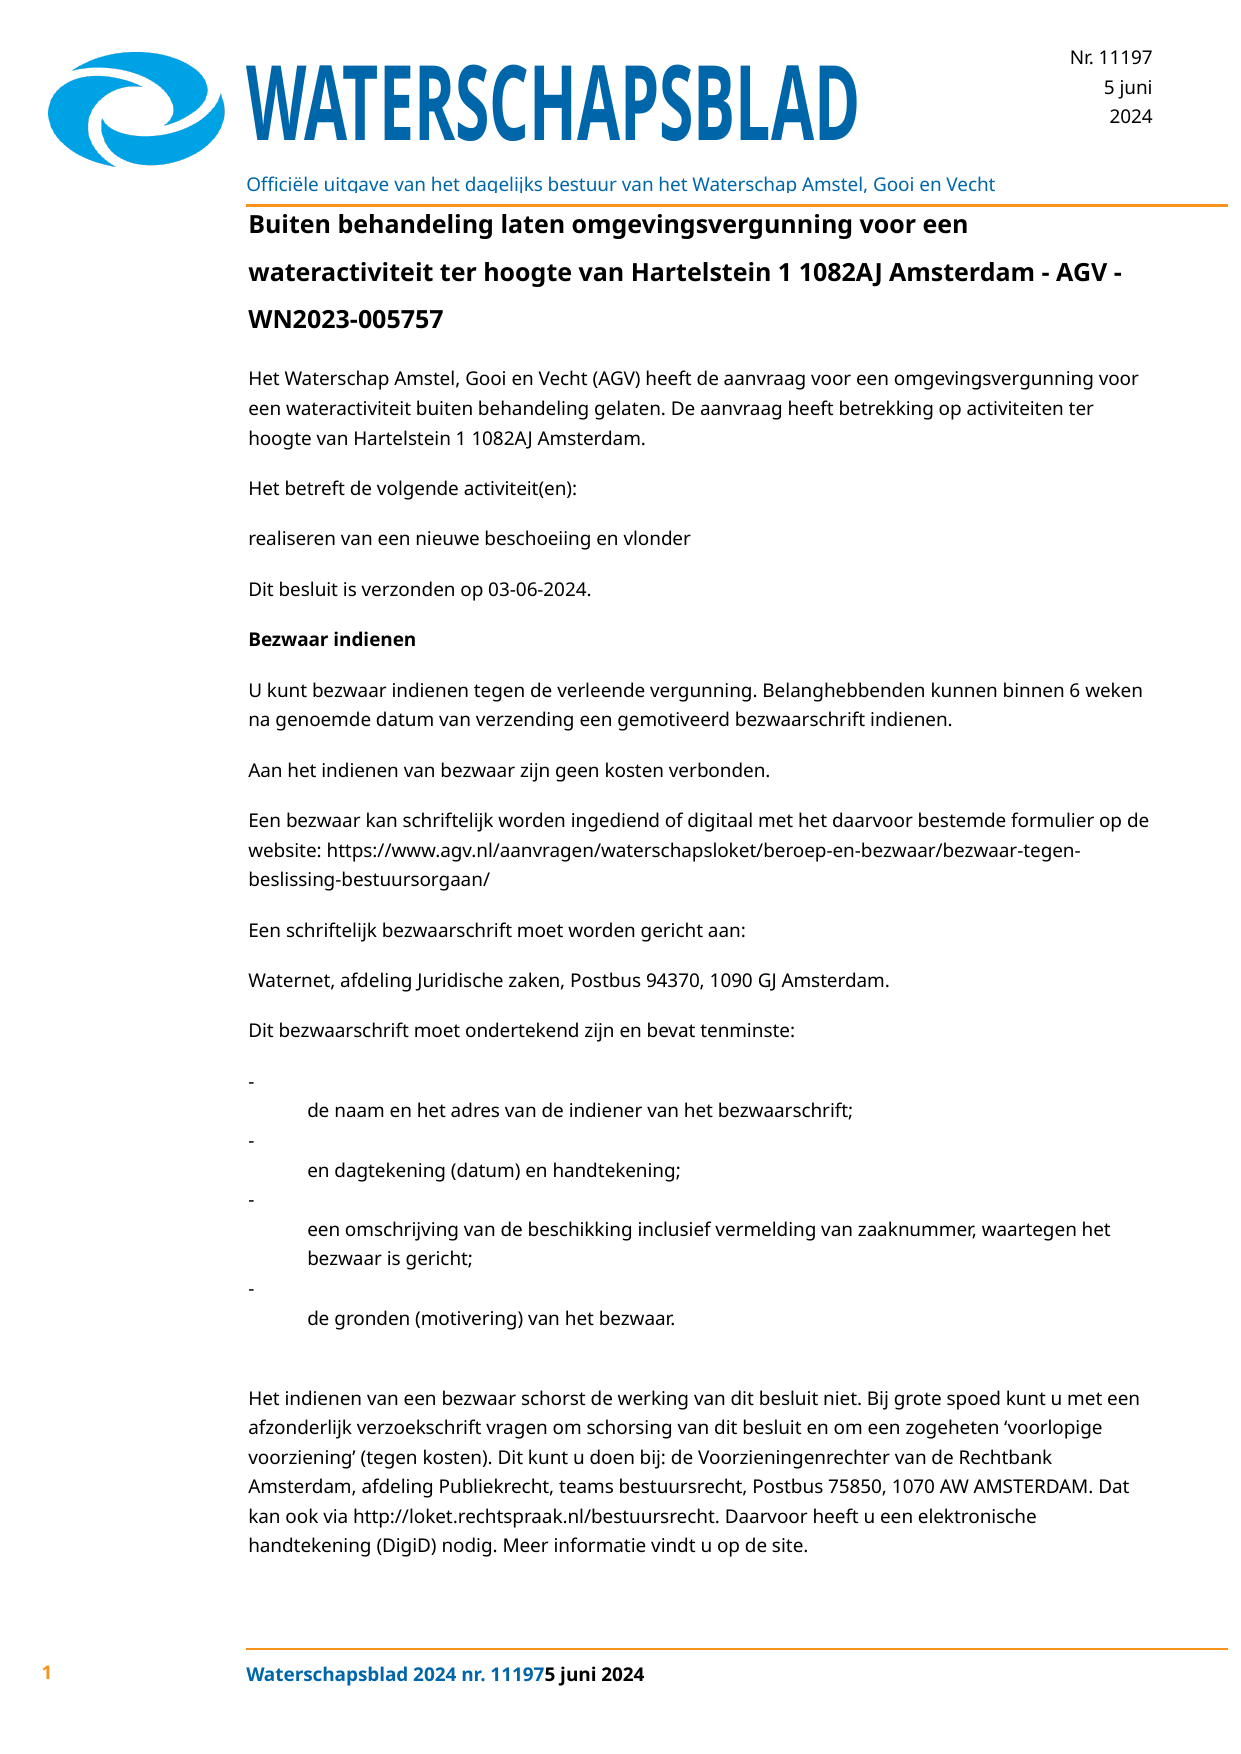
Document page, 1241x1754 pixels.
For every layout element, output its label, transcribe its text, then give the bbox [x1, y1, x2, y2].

list en dagtekening (datum) en handtekening; [248, 1157, 1152, 1182]
list de gronden (motivering) van het bezwaar. [248, 1305, 1152, 1330]
list een omschrijving van de beschikking inclusief vermelding van zaaknummer, waartegen het bezwaar is gericht; [248, 1216, 1152, 1271]
picture [41, 47, 231, 172]
text Waternet, afdeling Juridische zaken, Postbus 94370, 1090 GJ Amsterdam. [248, 967, 1152, 993]
text realiseren van een nieuwe beschoeiing en vlonder [248, 526, 1152, 551]
text Aan het indienen van bezwaar zijn geen kosten verbonden. [248, 757, 1152, 782]
text Het indienen van een bezwaar schorst de werking van dit besluit niet. Bij grote spoed kunt u met een afzonderlijk verzoekschrift vragen om schorsing van dit besluit en om een zogeheten ‘voorlopige voorziening’ (tegen kosten). Dit kunt u doen bij: de Voorzieningenrechter van de Rechtbank Amsterdam, afdeling Publiekrecht, teams bestuursrecht, Postbus 75850, 1070 AW AMSTERDAM. Dat kan ook via http://loket.rechtspraak.nl/bestuursrecht. Daarvoor heeft u een elektronische handtekening (DigiD) nodig. Meer informatie vindt u op de site. [248, 1385, 1152, 1558]
text U kunt bezwaar indienen tegen de verleende vergunning. Belanghebbenden kunnen binnen 6 weken na genoemde datum van verzending een gemotiveerd bezwaarschrift indienen. [248, 677, 1152, 732]
text Een schriftelijk bezwaarschrift moet worden gericht aan: [248, 917, 1152, 942]
list de naam en het adres van de indiener van het bezwaarschrift; [248, 1098, 1152, 1123]
text Dit besluit is verzonden op 03-06-2024. [248, 576, 1152, 602]
text Het Waterschap Amstel, Gooi en Vecht (AGV) heeft de aanvraag voor een omgevingsvergunning voor een wateractiviteit buiten behandeling gelaten. De aanvraag heeft betrekking op activiteiten ter hoogte van Hartelstein 1 1082AJ Amsterdam. [248, 366, 1152, 450]
text Het betreft de volgende activiteit(en): [248, 475, 1152, 501]
text Bezwaar indienen [248, 626, 1152, 652]
text Buiten behandeling laten omgevingsvergunning voor een wateractiviteit ter hoogte van Hartelstein 1 1082AJ Amsterdam - AGV - WN2023-005757 [248, 207, 1152, 336]
text Een bezwaar kan schriftelijk worden ingediend of digitaal met het daarvoor bestemde formulier op de website: https://www.agv.nl/aanvragen/waterschapsloket/beroep-en-bezwaar/bezwaar-tegen-beslissing-bestuursorgaan/ [248, 807, 1152, 892]
text Dit bezwaarschrift moet ondertekend zijn en bevat tenminste: [248, 1018, 1152, 1043]
